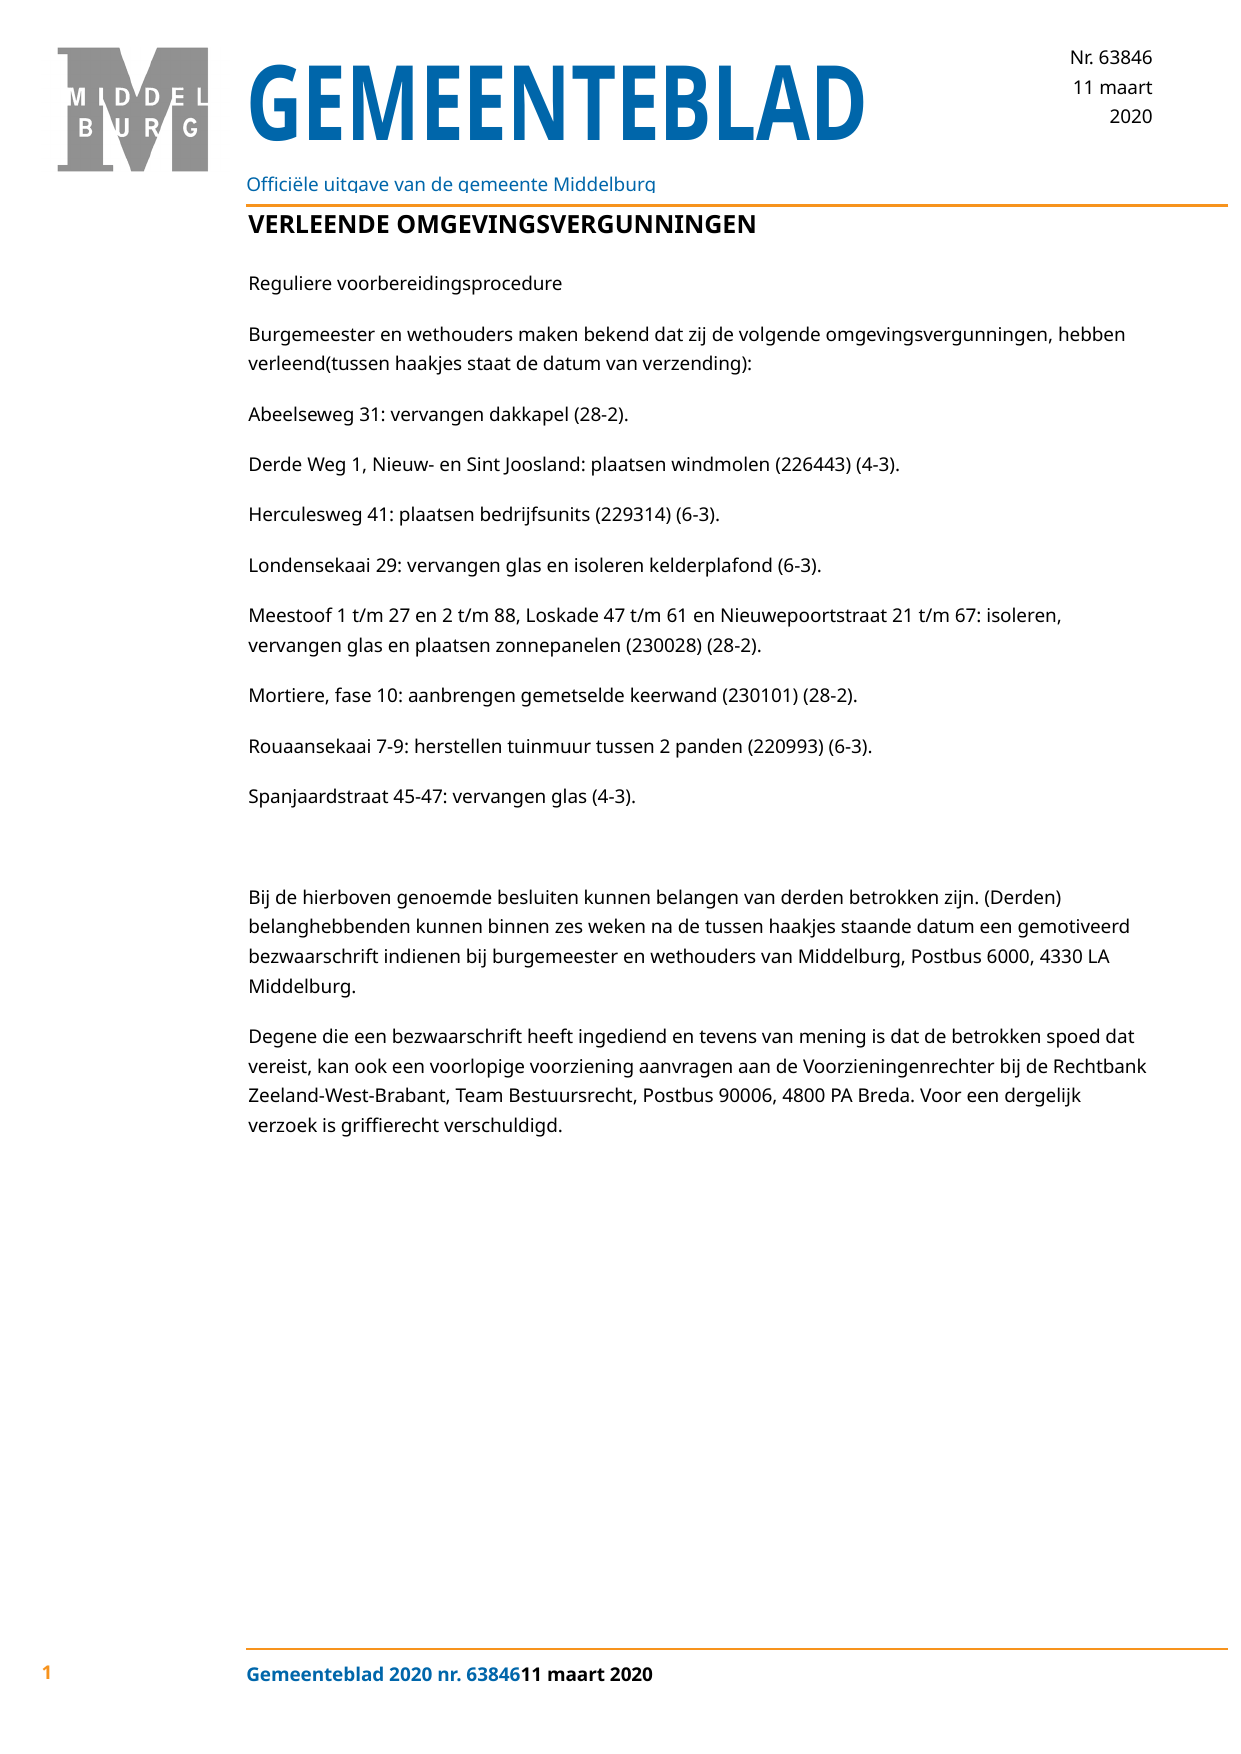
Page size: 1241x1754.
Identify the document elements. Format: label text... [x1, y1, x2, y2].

text Spanjaardstraat 45-47: vervangen glas (4-3). [248, 783, 1152, 809]
text Degene die een bezwaarschrift heeft ingediend en tevens van mening is dat de betrokken spoed dat vereist, kan ook een voorlopige voorziening aanvragen aan de Voorzieningenrechter bij de Rechtbank Zeeland-West-Brabant, Team Bestuursrecht, Postbus 90006, 4800 PA Breda. Voor een dergelijk verzoek is griffierecht verschuldigd. [248, 1023, 1152, 1138]
text Meestoof 1 t/m 27 en 2 t/m 88, Loskade 47 t/m 61 en Nieuwepoortstraat 21 t/m 67: isoleren, vervangen glas en plaatsen zonnepanelen (230028) (28-2). [248, 602, 1152, 658]
text Herculesweg 41: plaatsen bedrijfsunits (229314) (6-3). [248, 502, 1152, 527]
text Rouaansekaai 7-9: herstellen tuinmuur tussen 2 panden (220993) (6-3). [248, 733, 1152, 758]
text Derde Weg 1, Nieuw- en Sint Joosland: plaatsen windmolen (226443) (4-3). [248, 451, 1152, 477]
text Abeelseweg 31: vervangen dakkapel (28-2). [248, 401, 1152, 426]
text VERLEENDE OMGEVINGSVERGUNNINGEN [248, 207, 1152, 241]
text Bij de hierboven genoemde besluiten kunnen belangen van derden betrokken zijn. (Derden) belanghebbenden kunnen binnen zes weken na de tussen haakjes staande datum een gemotiveerd bezwaarschrift indienen bij burgemeester en wethouders van Middelburg, Postbus 6000, 4330 LA Middelburg. [248, 884, 1152, 998]
picture [41, 47, 231, 172]
text Burgemeester en wethouders maken bekend dat zij de volgende omgevingsvergunningen, hebben verleend(tussen haakjes staat de datum van verzending): [248, 321, 1152, 376]
text Mortiere, fase 10: aanbrengen gemetselde keerwand (230101) (28-2). [248, 682, 1152, 708]
text Reguliere voorbereidingsprocedure [248, 270, 1152, 296]
text Londensekaai 29: vervangen glas en isoleren kelderplafond (6-3). [248, 552, 1152, 578]
